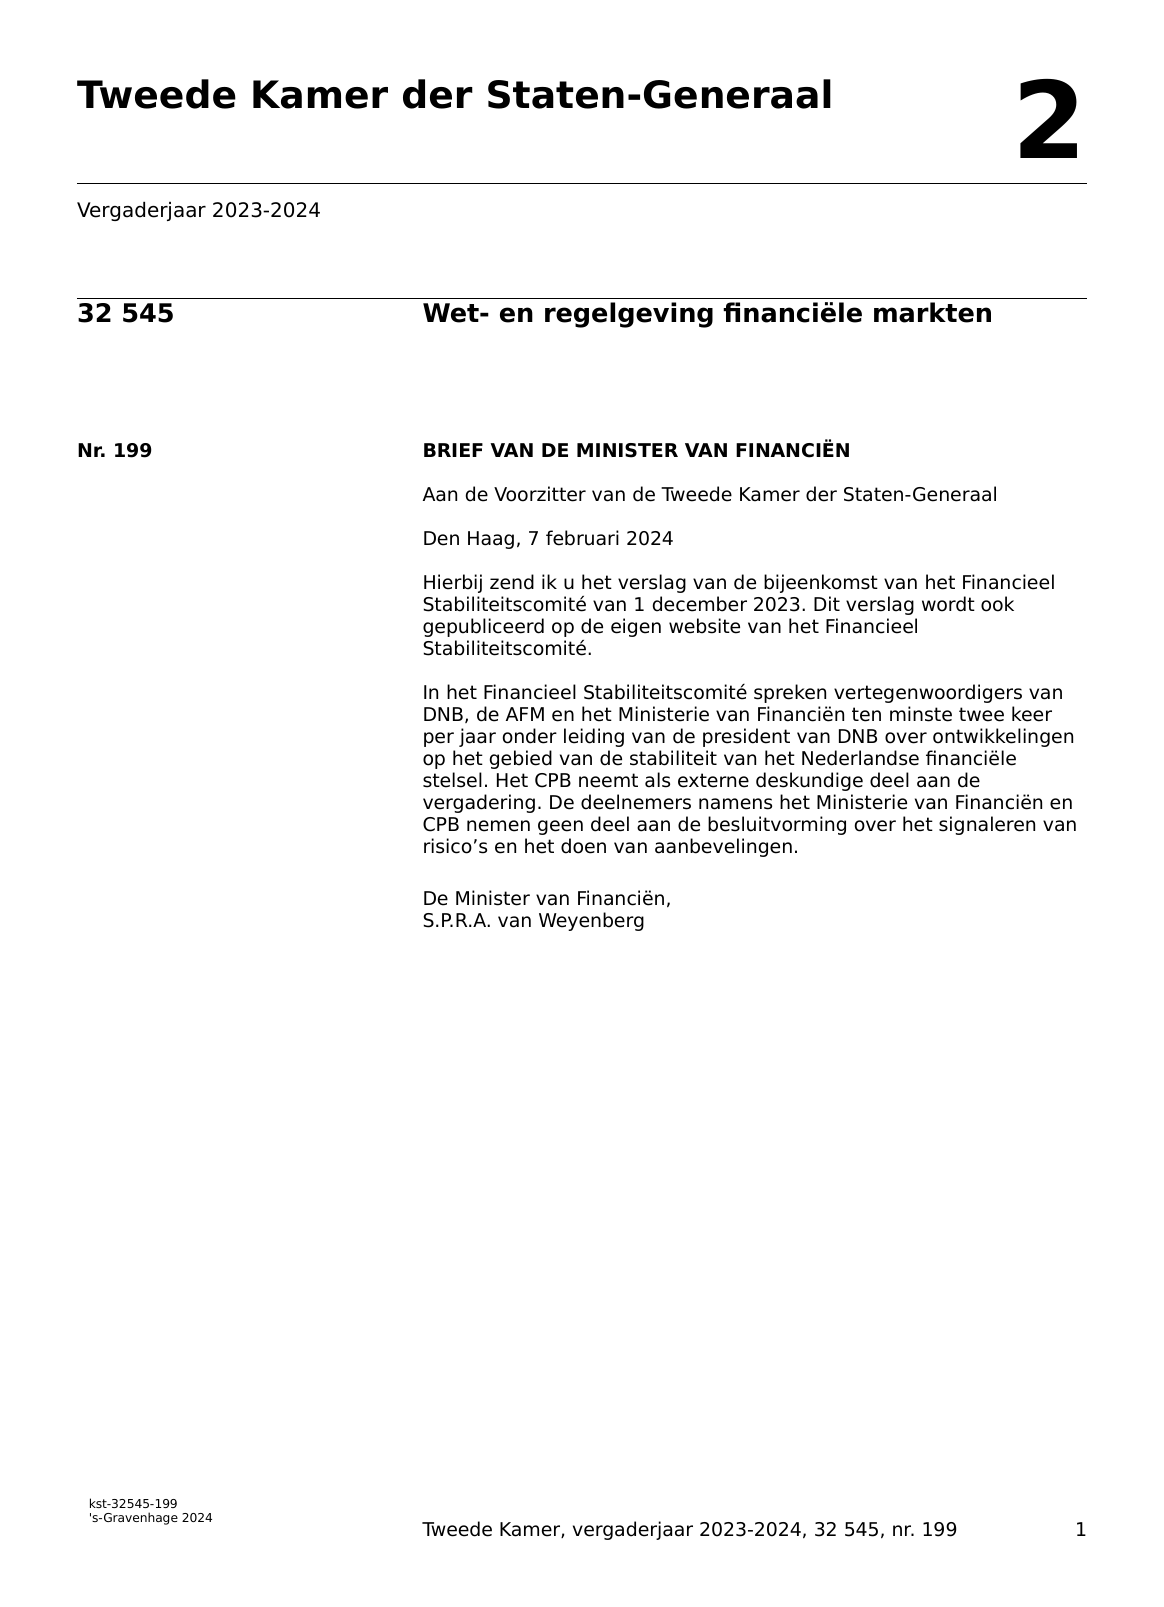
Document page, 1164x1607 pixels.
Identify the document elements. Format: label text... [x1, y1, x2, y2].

text kst-32545-199 [88, 1497, 323, 1511]
text Den Haag, 7 februari 2024 [422, 528, 1087, 550]
text Aan de Voorzitter van de Tweede Kamer der Staten-Generaal [422, 484, 1087, 506]
table_header Tweede Kamer der Staten-Generaal [77, 59, 886, 183]
table_cell Vergaderjaar 2023-2024 [77, 184, 1087, 298]
text De Minister van Financiën, S.P.R.A. van Weyenberg [422, 888, 1087, 932]
text In het Financieel Stabiliteitscomité spreken vertegenwoordigers van DNB, de AFM en het Ministerie van Financiën ten minste twee keer per jaar onder leiding van de president van DNB over ontwikkelingen op het gebied van de stabiliteit van het Nederlandse financiële stelsel. Het CPB neemt als externe deskundige deel aan de vergadering. De deelnemers namens het Ministerie van Financiën en CPB nemen geen deel aan de besluitvorming over het signaleren van risico’s en het doen van aanbevelingen. [422, 682, 1087, 858]
subtitle 32 545 Wet- en regelgeving financiële markten [77, 299, 1087, 329]
table_header 2 [886, 59, 1087, 183]
text Hierbij zend ik u het verslag van de bijeenkomst van het Financieel Stabiliteitscomité van 1 december 2023. Dit verslag wordt ook gepubliceerd op de eigen website van het Financieel Stabiliteitscomité. [422, 572, 1087, 660]
text 's-Gravenhage 2024 [88, 1511, 323, 1525]
subtitle Nr. 199 BRIEF VAN DE MINISTER VAN FINANCIËN [77, 440, 1087, 462]
